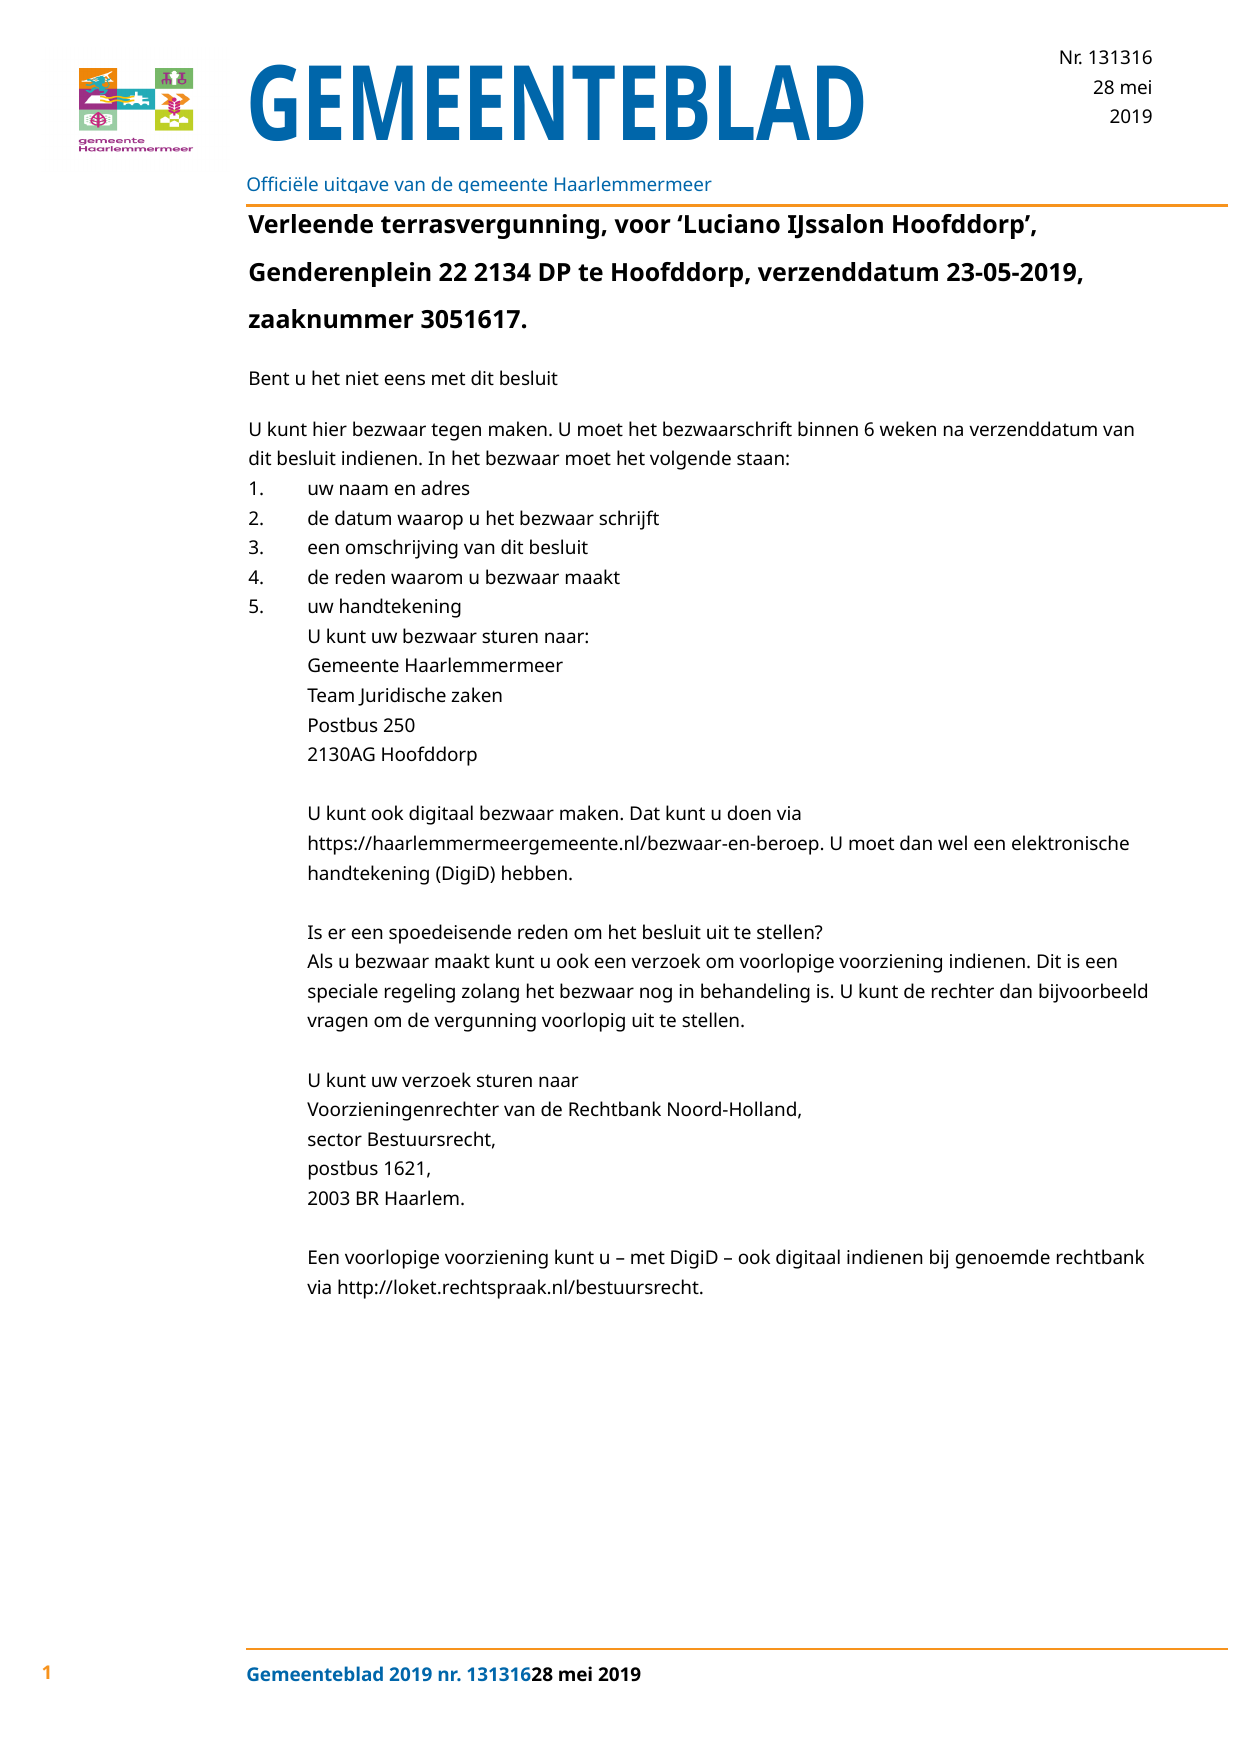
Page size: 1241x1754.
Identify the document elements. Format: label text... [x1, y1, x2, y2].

list U kunt uw verzoek sturen naar [248, 1067, 1152, 1092]
text U kunt hier bezwaar tegen maken. U moet het bezwaarschrift binnen 6 weken na verzenddatum van dit besluit indienen. In het bezwaar moet het volgende staan: [248, 416, 1152, 471]
list Team Juridische zaken [248, 682, 1152, 708]
list postbus 1621, [248, 1156, 1152, 1181]
list Postbus 250 [248, 712, 1152, 737]
list sector Bestuursrecht, [248, 1126, 1152, 1152]
list Een voorlopige voorziening kunt u – met DigiD – ook digitaal indienen bij genoemde rechtbank via http://loket.rechtspraak.nl/bestuursrecht. [248, 1244, 1152, 1299]
list Als u bezwaar maakt kunt u ook een verzoek om voorlopige voorziening indienen. Dit is een speciale regeling zolang het bezwaar nog in behandeling is. U kunt de rechter dan bijvoorbeeld vragen om de vergunning voorlopig uit te stellen. [248, 948, 1152, 1033]
list Gemeente Haarlemmermeer [248, 653, 1152, 678]
list 2130AG Hoofddorp [248, 741, 1152, 767]
list https://haarlemmermeergemeente.nl/bezwaar-en-beroep. U moet dan wel een elektronische handtekening (DigiD) hebben. [248, 830, 1152, 885]
list de datum waarop u het bezwaar schrijft [248, 505, 1152, 530]
picture [41, 47, 231, 172]
list Voorzieningenrechter van de Rechtbank Noord-Holland, [248, 1096, 1152, 1122]
list U kunt uw bezwaar sturen naar: [248, 623, 1152, 649]
list U kunt ook digitaal bezwaar maken. Dat kunt u doen via [248, 801, 1152, 826]
list uw naam en adres [248, 475, 1152, 501]
list uw handtekening [248, 593, 1152, 619]
list de reden waarom u bezwaar maakt [248, 564, 1152, 589]
list 2003 BR Haarlem. [248, 1185, 1152, 1211]
list een omschrijving van dit besluit [248, 534, 1152, 560]
text Verleende terrasvergunning, voor ‘Luciano IJssalon Hoofddorp’, Genderenplein 22 2134 DP te Hoofddorp, verzenddatum 23-05-2019, zaaknummer 3051617. [248, 207, 1152, 336]
text Bent u het niet eens met dit besluit [248, 366, 1152, 391]
list Is er een spoedeisende reden om het besluit uit te stellen? [248, 919, 1152, 944]
